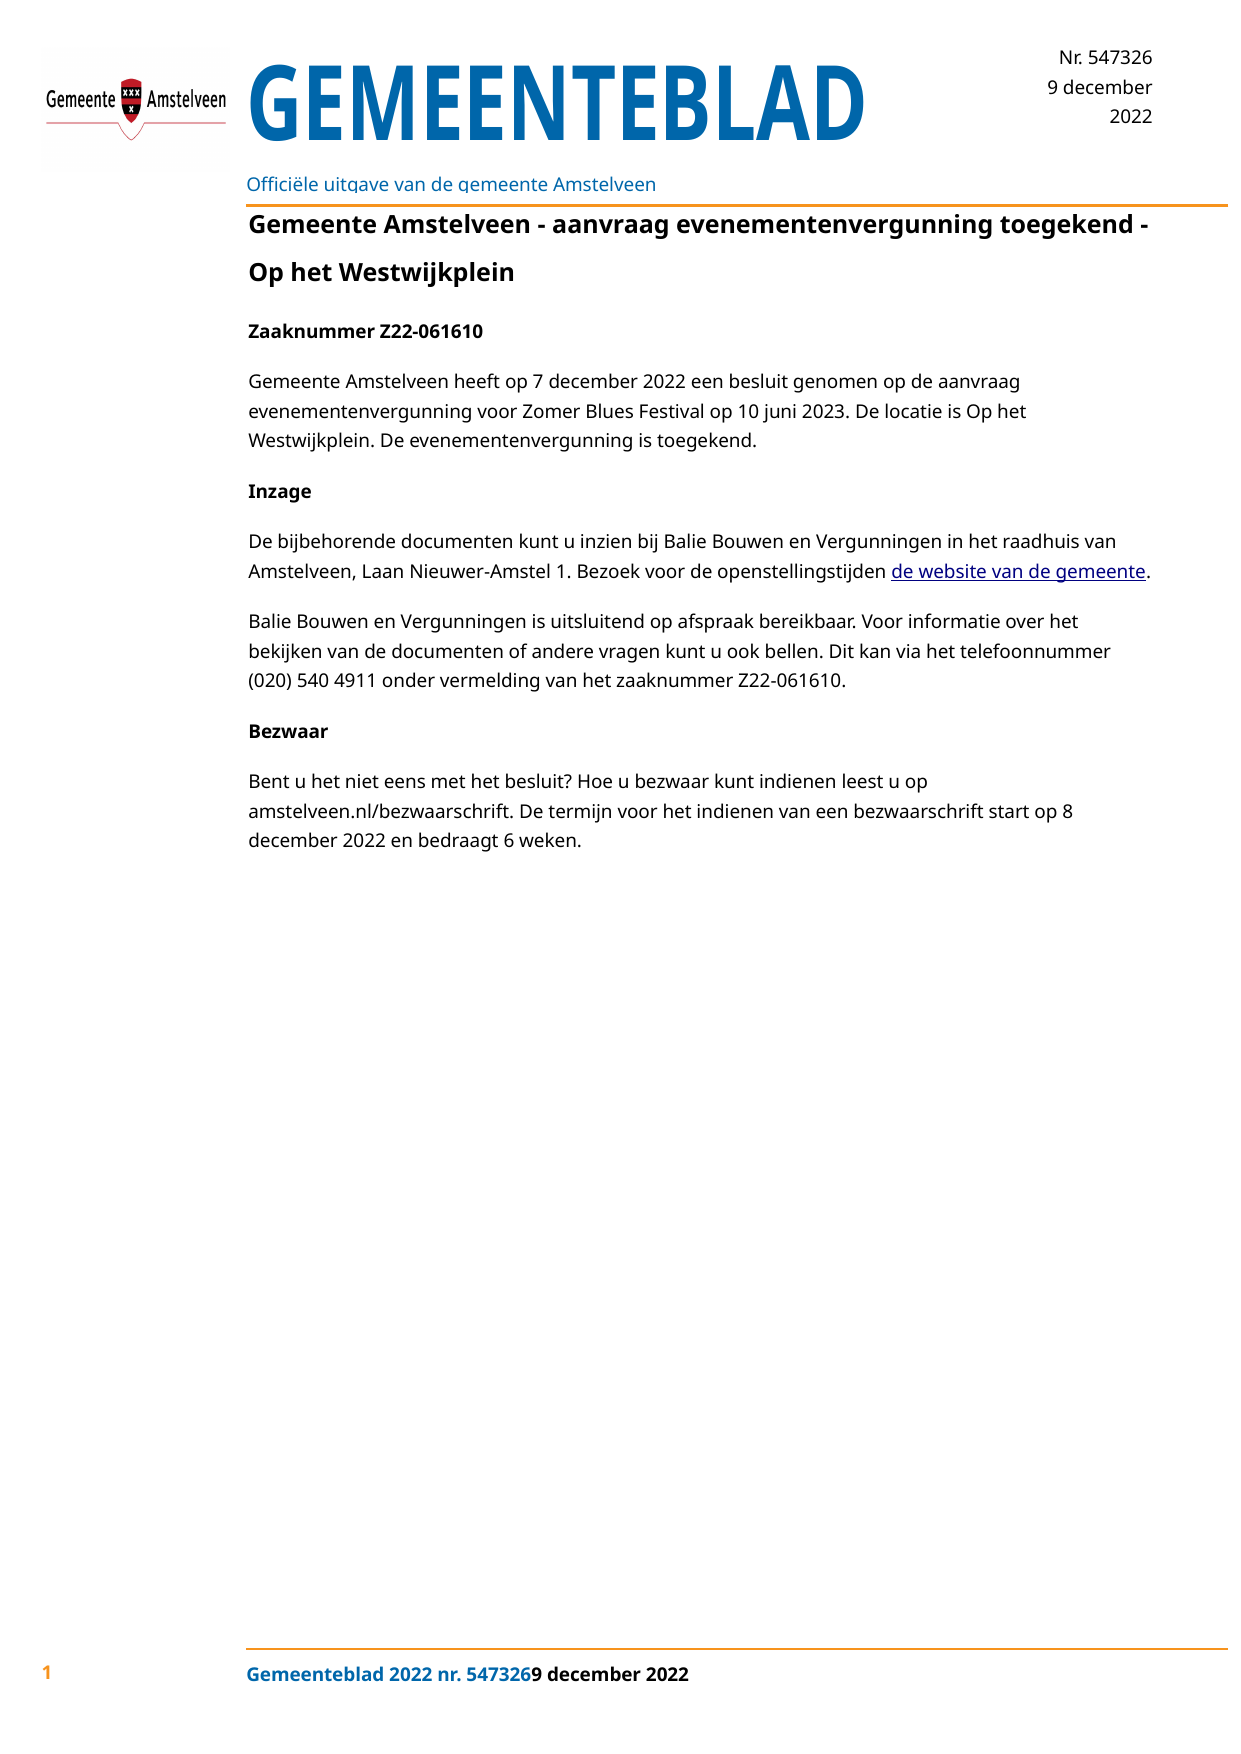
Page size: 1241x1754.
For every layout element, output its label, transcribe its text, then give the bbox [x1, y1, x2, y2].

picture [41, 47, 231, 172]
text Bezwaar [248, 718, 1152, 744]
text De bijbehorende documenten kunt u inzien bij Balie Bouwen en Vergunningen in het raadhuis van Amstelveen, Laan Nieuwer-Amstel 1. Bezoek voor de openstellingstijden de website van de gemeente. [248, 528, 1152, 584]
text Gemeente Amstelveen heeft op 7 december 2022 een besluit genomen op de aanvraag evenementenvergunning voor Zomer Blues Festival op 10 juni 2023. De locatie is Op het Westwijkplein. De evenementenvergunning is toegekend. [248, 368, 1152, 453]
text Balie Bouwen en Vergunningen is uitsluitend op afspraak bereikbaar. Voor informatie over het bekijken van de documenten of andere vragen kunt u ook bellen. Dit kan via het telefoonnummer (020) 540 4911 onder vermelding van het zaaknummer Z22-061610. [248, 608, 1152, 693]
text Zaaknummer Z22-061610 [248, 318, 1152, 344]
text Gemeente Amstelveen - aanvraag evenementenvergunning toegekend - Op het Westwijkplein [248, 207, 1152, 288]
text Inzage [248, 478, 1152, 504]
text Bent u het niet eens met het besluit? Hoe u bezwaar kunt indienen leest u op amstelveen.nl/bezwaarschrift. De termijn voor het indienen van een bezwaarschrift start op 8 december 2022 en bedraagt 6 weken. [248, 768, 1152, 853]
